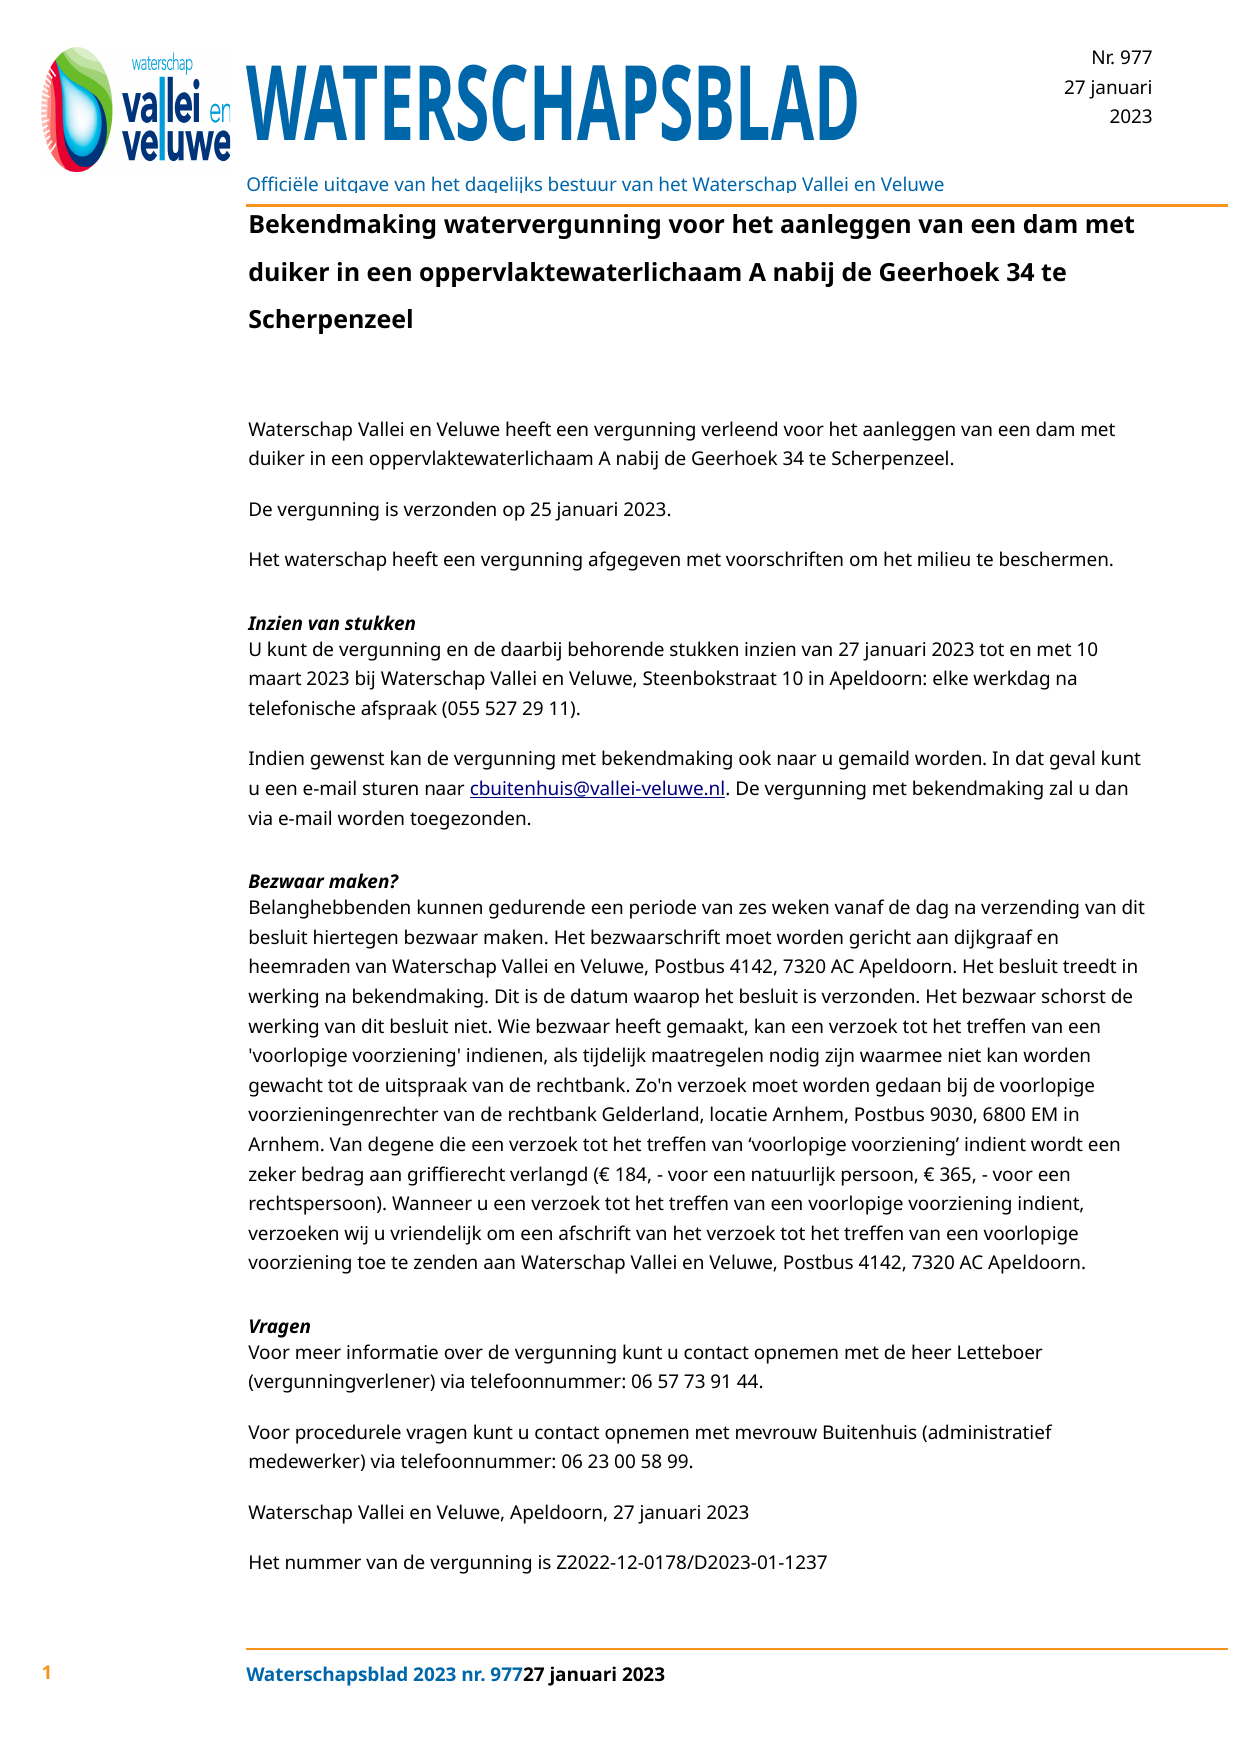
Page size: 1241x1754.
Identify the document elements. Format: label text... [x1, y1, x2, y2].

picture [41, 47, 231, 172]
text Waterschap Vallei en Veluwe, Apeldoorn, 27 januari 2023 [248, 1499, 1152, 1525]
text Vragen [248, 1313, 1152, 1339]
text Inzien van stukken [248, 610, 1152, 636]
text Bezwaar maken? [248, 869, 1152, 894]
text U kunt de vergunning en de daarbij behorende stukken inzien van 27 januari 2023 tot en met 10 maart 2023 bij Waterschap Vallei en Veluwe, Steenbokstraat 10 in Apeldoorn: elke werkdag na telefonische afspraak (055 527 29 11). [248, 636, 1152, 721]
text Waterschap Vallei en Veluwe heeft een vergunning verleend voor het aanleggen van een dam met duiker in een oppervlaktewaterlichaam A nabij de Geerhoek 34 te Scherpenzeel. [248, 416, 1152, 471]
text Voor procedurele vragen kunt u contact opnemen met mevrouw Buitenhuis (administratief medewerker) via telefoonnummer: 06 23 00 58 99. [248, 1419, 1152, 1474]
text Het nummer van de vergunning is Z2022-12-0178/D2023-01-1237 [248, 1549, 1152, 1575]
text De vergunning is verzonden op 25 januari 2023. [248, 496, 1152, 522]
text Belanghebbenden kunnen gedurende een periode van zes weken vanaf de dag na verzending van dit besluit hiertegen bezwaar maken. Het bezwaarschrift moet worden gericht aan dijkgraaf en heemraden van Waterschap Vallei en Veluwe, Postbus 4142, 7320 AC Apeldoorn. Het besluit treedt in werking na bekendmaking. Dit is de datum waarop het besluit is verzonden. Het bezwaar schorst de werking van dit besluit niet. Wie bezwaar heeft gemaakt, kan een verzoek tot het treffen van een 'voorlopige voorziening' indienen, als tijdelijk maatregelen nodig zijn waarmee niet kan worden gewacht tot de uitspraak van de rechtbank. Zo'n verzoek moet worden gedaan bij de voorlopige voorzieningenrechter van de rechtbank Gelderland, locatie Arnhem, Postbus 9030, 6800 EM in Arnhem. Van degene die een verzoek tot het treffen van ‘voorlopige voorziening’ indient wordt een zeker bedrag aan griffierecht verlangd (€ 184, - voor een natuurlijk persoon, € 365, - voor een rechtspersoon). Wanneer u een verzoek tot het treffen van een voorlopige voorziening indient, verzoeken wij u vriendelijk om een afschrift van het verzoek tot het treffen van een voorlopige voorziening toe te zenden aan Waterschap Vallei en Veluwe, Postbus 4142, 7320 AC Apeldoorn. [248, 894, 1152, 1275]
text Voor meer informatie over de vergunning kunt u contact opnemen met de heer Letteboer (vergunningverlener) via telefoonnummer: 06 57 73 91 44. [248, 1339, 1152, 1394]
text Indien gewenst kan de vergunning met bekendmaking ook naar u gemaild worden. In dat geval kunt u een e-mail sturen naar cbuitenhuis@vallei-veluwe.nl. De vergunning met bekendmaking zal u dan via e-mail worden toegezonden. [248, 746, 1152, 831]
text Het waterschap heeft een vergunning afgegeven met voorschriften om het milieu te beschermen. [248, 546, 1152, 572]
text Bekendmaking watervergunning voor het aanleggen van een dam met duiker in een oppervlaktewaterlichaam A nabij de Geerhoek 34 te Scherpenzeel [248, 207, 1152, 336]
